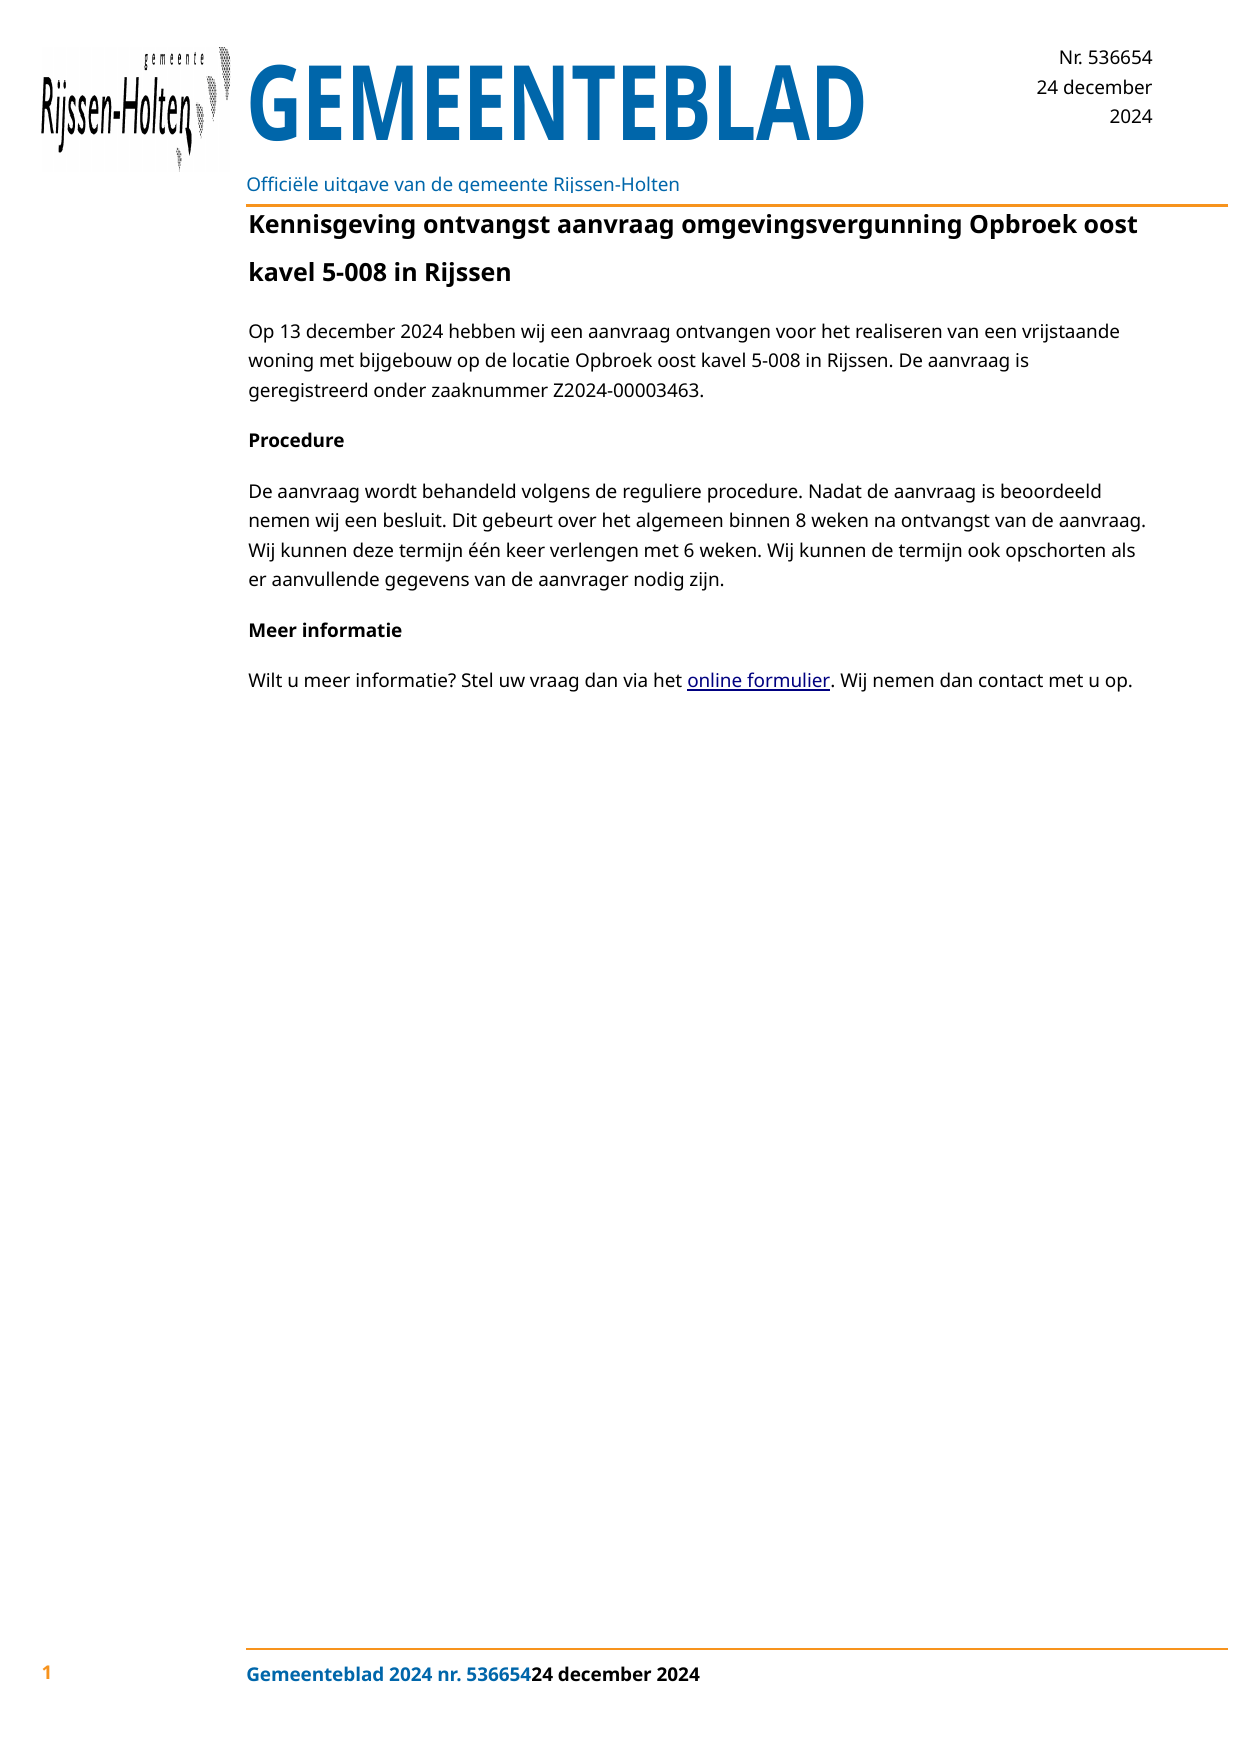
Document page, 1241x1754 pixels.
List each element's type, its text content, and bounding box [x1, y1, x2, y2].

picture [41, 47, 231, 172]
text Wilt u meer informatie? Stel uw vraag dan via het online formulier. Wij nemen dan contact met u op. [248, 667, 1152, 693]
text Kennisgeving ontvangst aanvraag omgevingsvergunning Opbroek oost kavel 5-008 in Rijssen [248, 207, 1152, 288]
text Op 13 december 2024 hebben wij een aanvraag ontvangen voor het realiseren van een vrijstaande woning met bijgebouw op de locatie Opbroek oost kavel 5-008 in Rijssen. De aanvraag is geregistreerd onder zaaknummer Z2024-00003463. [248, 318, 1152, 403]
text Meer informatie [248, 617, 1152, 643]
text Procedure [248, 427, 1152, 453]
text De aanvraag wordt behandeld volgens de reguliere procedure. Nadat de aanvraag is beoordeeld nemen wij een besluit. Dit gebeurt over het algemeen binnen 8 weken na ontvangst van de aanvraag. Wij kunnen deze termijn één keer verlengen met 6 weken. Wij kunnen de termijn ook opschorten als er aanvullende gegevens van de aanvrager nodig zijn. [248, 478, 1152, 592]
